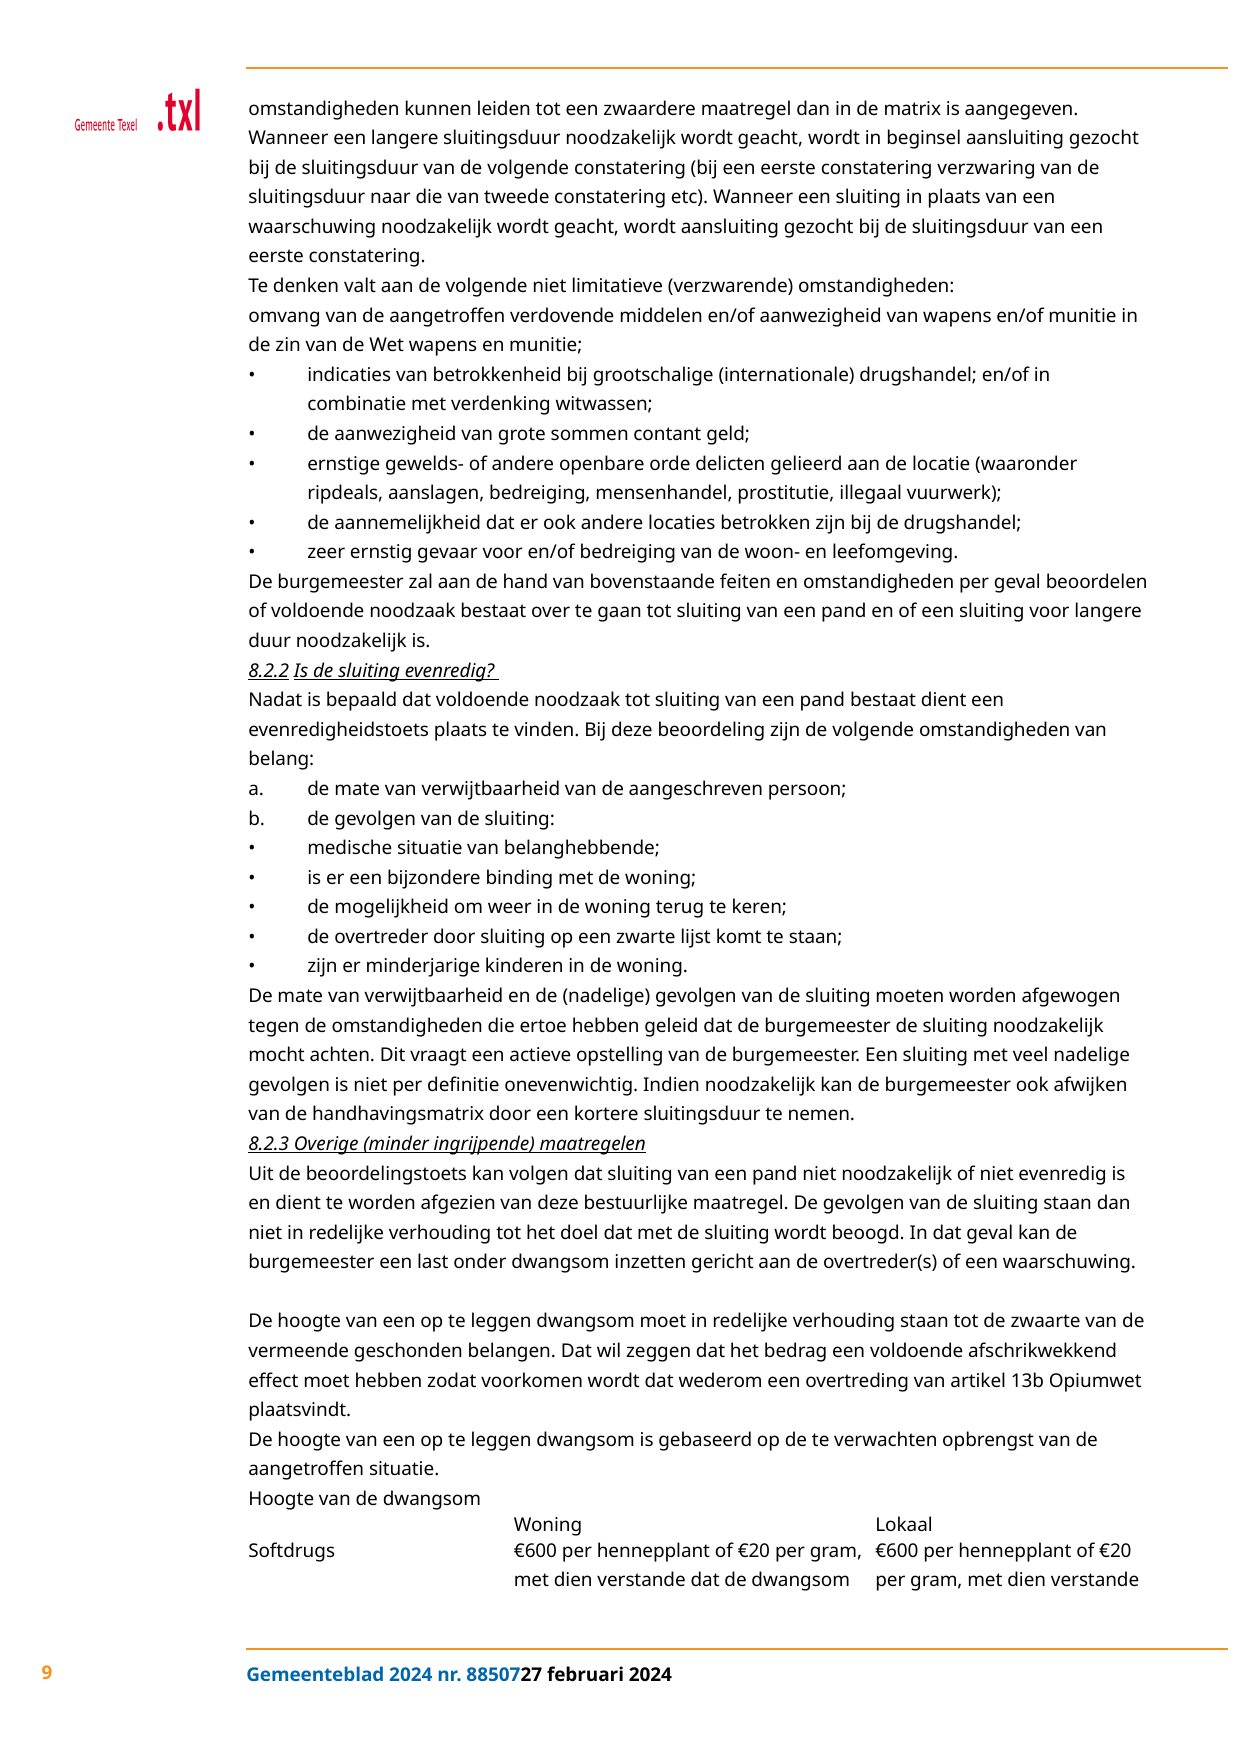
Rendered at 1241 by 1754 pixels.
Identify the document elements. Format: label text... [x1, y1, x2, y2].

text De burgemeester zal aan de hand van bovenstaande feiten en omstandigheden per geval beoordelen of voldoende noodzaak bestaat over te gaan tot sluiting van een pand en of een sluiting voor langere duur noodzakelijk is. [248, 568, 1152, 653]
list de mogelijkheid om weer in de woning terug te keren; [248, 893, 1152, 919]
list de aannemelijkheid dat er ook andere locaties betrokken zijn bij de drugshandel; [248, 509, 1152, 535]
picture [41, 47, 231, 172]
text Uit de beoordelingstoets kan volgen dat sluiting van een pand niet noodzakelijk of niet evenredig is en dient te worden afgezien van deze bestuurlijke maatregel. De gevolgen van de sluiting staan dan niet in redelijke verhouding tot het doel dat met de sluiting wordt beoogd. In dat geval kan de burgemeester een last onder dwangsom inzetten gericht aan de overtreder(s) of een waarschuwing. [248, 1160, 1152, 1274]
table_cell Woning [514, 1511, 875, 1537]
list medische situatie van belanghebbende; [248, 834, 1152, 860]
list zeer ernstig gevaar voor en/of bedreiging van de woon- en leefomgeving. [248, 538, 1152, 564]
table_cell Lokaal [875, 1511, 1152, 1537]
list de gevolgen van de sluiting: [248, 805, 1152, 831]
table_header Hoogte van de dwangsom [248, 1485, 514, 1511]
list de aanwezigheid van grote sommen contant geld; [248, 420, 1152, 446]
list de mate van verwijtbaarheid van de aangeschreven persoon; [248, 775, 1152, 801]
list ernstige gewelds- of andere openbare orde delicten gelieerd aan de locatie (waaronder ripdeals, aanslagen, bedreiging, mensenhandel, prostitutie, illegaal vuurwerk); [248, 450, 1152, 505]
text Te denken valt aan de volgende niet limitatieve (verzwarende) omstandigheden: [248, 272, 1152, 298]
list zijn er minderjarige kinderen in de woning. [248, 953, 1152, 978]
table_cell €600 per hennepplant of €20 per gram, met dien verstande dat de dwangsom [514, 1537, 875, 1592]
table_header [514, 1485, 875, 1511]
list indicaties van betrokkenheid bij grootschalige (internationale) drugshandel; en/of in combinatie met verdenking witwassen; [248, 361, 1152, 416]
text Nadat is bepaald dat voldoende noodzaak tot sluiting van een pand bestaat dient een evenredigheidstoets plaats te vinden. Bij deze beoordeling zijn de volgende omstandigheden van belang: [248, 686, 1152, 771]
list is er een bijzondere binding met de woning; [248, 864, 1152, 890]
text omvang van de aangetroffen verdovende middelen en/of aanwezigheid van wapens en/of munitie in de zin van de Wet wapens en munitie; [248, 302, 1152, 357]
table_cell [248, 1511, 514, 1537]
text 8.2.2 Is de sluiting evenredig? [248, 657, 1152, 683]
text 8.2.3 Overige (minder ingrijpende) maatregelen [248, 1130, 1152, 1156]
table_header [875, 1485, 1152, 1511]
table_cell Softdrugs [248, 1537, 514, 1592]
text De hoogte van een op te leggen dwangsom is gebaseerd op de te verwachten opbrengst van de aangetroffen situatie. [248, 1426, 1152, 1481]
text omstandigheden kunnen leiden tot een zwaardere maatregel dan in de matrix is aangegeven. Wanneer een langere sluitingsduur noodzakelijk wordt geacht, wordt in beginsel aansluiting gezocht bij de sluitingsduur van de volgende constatering (bij een eerste constatering verzwaring van de sluitingsduur naar die van tweede constatering etc). Wanneer een sluiting in plaats van een waarschuwing noodzakelijk wordt geacht, wordt aansluiting gezocht bij de sluitingsduur van een eerste constatering. [248, 95, 1152, 268]
table_cell €600 per hennepplant of €20 per gram, met dien verstande [875, 1537, 1152, 1592]
text De hoogte van een op te leggen dwangsom moet in redelijke verhouding staan tot de zwaarte van de vermeende geschonden belangen. Dat wil zeggen dat het bedrag een voldoende afschrikwekkend effect moet hebben zodat voorkomen wordt dat wederom een overtreding van artikel 13b Opiumwet plaatsvindt. [248, 1308, 1152, 1422]
text De mate van verwijtbaarheid en de (nadelige) gevolgen van de sluiting moeten worden afgewogen tegen de omstandigheden die ertoe hebben geleid dat de burgemeester de sluiting noodzakelijk mocht achten. Dit vraagt een actieve opstelling van de burgemeester. Een sluiting met veel nadelige gevolgen is niet per definitie onevenwichtig. Indien noodzakelijk kan de burgemeester ook afwijken van de handhavingsmatrix door een kortere sluitingsduur te nemen. [248, 982, 1152, 1126]
list de overtreder door sluiting op een zwarte lijst komt te staan; [248, 923, 1152, 949]
